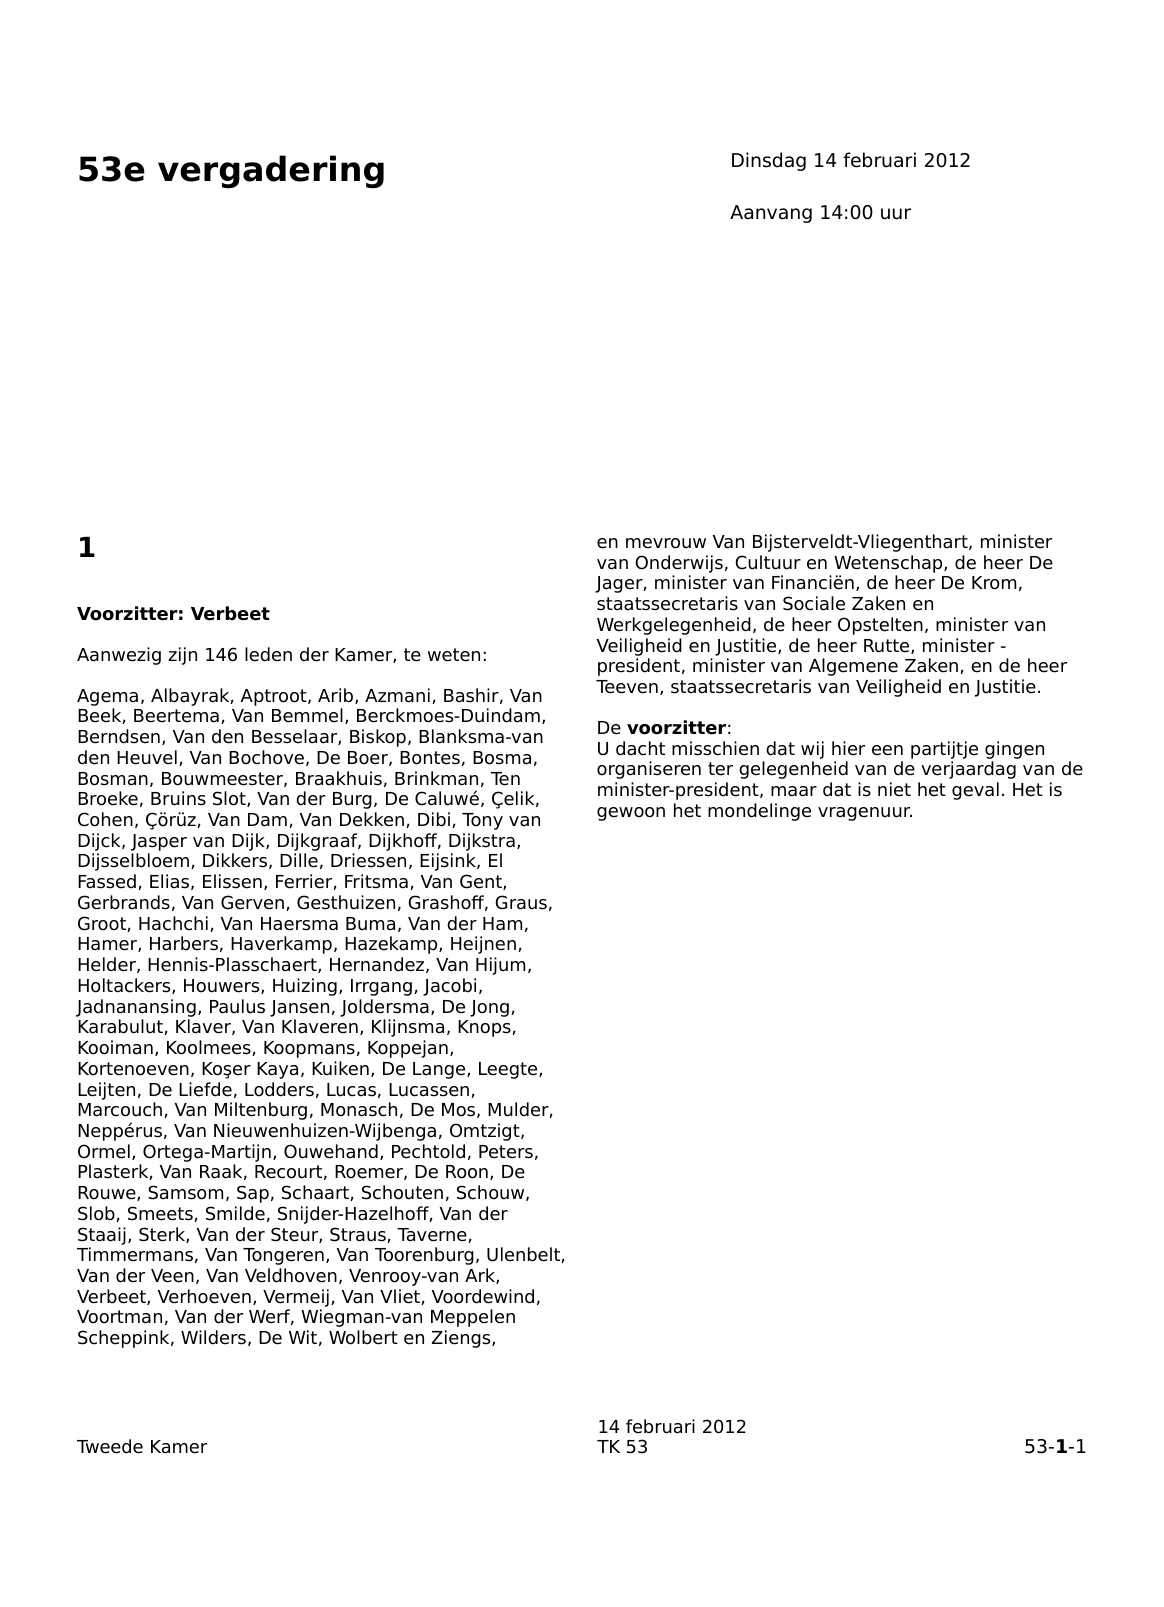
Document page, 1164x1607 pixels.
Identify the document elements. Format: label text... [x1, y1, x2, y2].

table_cell Aanvang 14:00 uur [730, 202, 1087, 254]
text De voorzitter: [596, 718, 1087, 738]
table_header 53e vergadering [77, 150, 730, 254]
text en mevrouw Van Bijsterveldt-Vliegenthart, minister van Onderwijs, Cultuur en Wetenschap, de heer De Jager, minister van Financiën, de heer De Krom, staatssecretaris van Sociale Zaken en Werkgelegenheid, de heer Opstelten, minister van Veiligheid en Justitie, de heer Rutte, minister -president, minister van Algemene Zaken, en de heer Teeven, staatssecretaris van Veiligheid en Justitie. [596, 532, 1087, 698]
text Voorzitter: Verbeet [77, 604, 567, 625]
table_header Dinsdag 14 februari 2012 [730, 150, 1087, 202]
text Agema, Albayrak, Aptroot, Arib, Azmani, Bashir, Van Beek, Beertema, Van Bemmel, Berckmoes-Duindam, Berndsen, Van den Besselaar, Biskop, Blanksma-van den Heuvel, Van Bochove, De Boer, Bontes, Bosma, Bosman, Bouwmeester, Braakhuis, Brinkman, Ten Broeke, Bruins Slot, Van der Burg, De Caluwé, Çelik, Cohen, Çörüz, Van Dam, Van Dekken, Dibi, Tony van Dijck, Jasper van Dijk, Dijkgraaf, Dijkhoff, Dijkstra, Dijsselbloem, Dikkers, Dille, Driessen, Eijsink, El Fassed, Elias, Elissen, Ferrier, Fritsma, Van Gent, Gerbrands, Van Gerven, Gesthuizen, Grashoff, Graus, Groot, Hachchi, Van Haersma Buma, Van der Ham, Hamer, Harbers, Haverkamp, Hazekamp, Heijnen, Helder, Hennis-Plasschaert, Hernandez, Van Hijum, Holtackers, Houwers, Huizing, Irrgang, Jacobi, Jadnanansing, Paulus Jansen, Joldersma, De Jong, Karabulut, Klaver, Van Klaveren, Klijnsma, Knops, Kooiman, Koolmees, Koopmans, Koppejan, Kortenoeven, Koşer Kaya, Kuiken, De Lange, Leegte, Leijten, De Liefde, Lodders, Lucas, Lucassen, Marcouch, Van Miltenburg, Monasch, De Mos, Mulder, Neppérus, Van Nieuwenhuizen-Wijbenga, Omtzigt, Ormel, Ortega-Martijn, Ouwehand, Pechtold, Peters, Plasterk, Van Raak, Recourt, Roemer, De Roon, De Rouwe, Samsom, Sap, Schaart, Schouten, Schouw, Slob, Smeets, Smilde, Snijder-Hazelhoff, Van der Staaij, Sterk, Van der Steur, Straus, Taverne, Timmermans, Van Tongeren, Van Toorenburg, Ulenbelt, Van der Veen, Van Veldhoven, Venrooy-van Ark, Verbeet, Verhoeven, Vermeij, Van Vliet, Voordewind, Voortman, Van der Werf, Wiegman-van Meppelen Scheppink, Wilders, De Wit, Wolbert en Ziengs, [77, 686, 567, 1349]
title 1 [77, 532, 567, 564]
text Aanwezig zijn 146 leden der Kamer, te weten: [77, 645, 567, 666]
text U dacht misschien dat wij hier een partijtje gingen organiseren ter gelegenheid van de verjaardag van de minister-president, maar dat is niet het geval. Het is gewoon het mondelinge vragenuur. [596, 738, 1087, 821]
